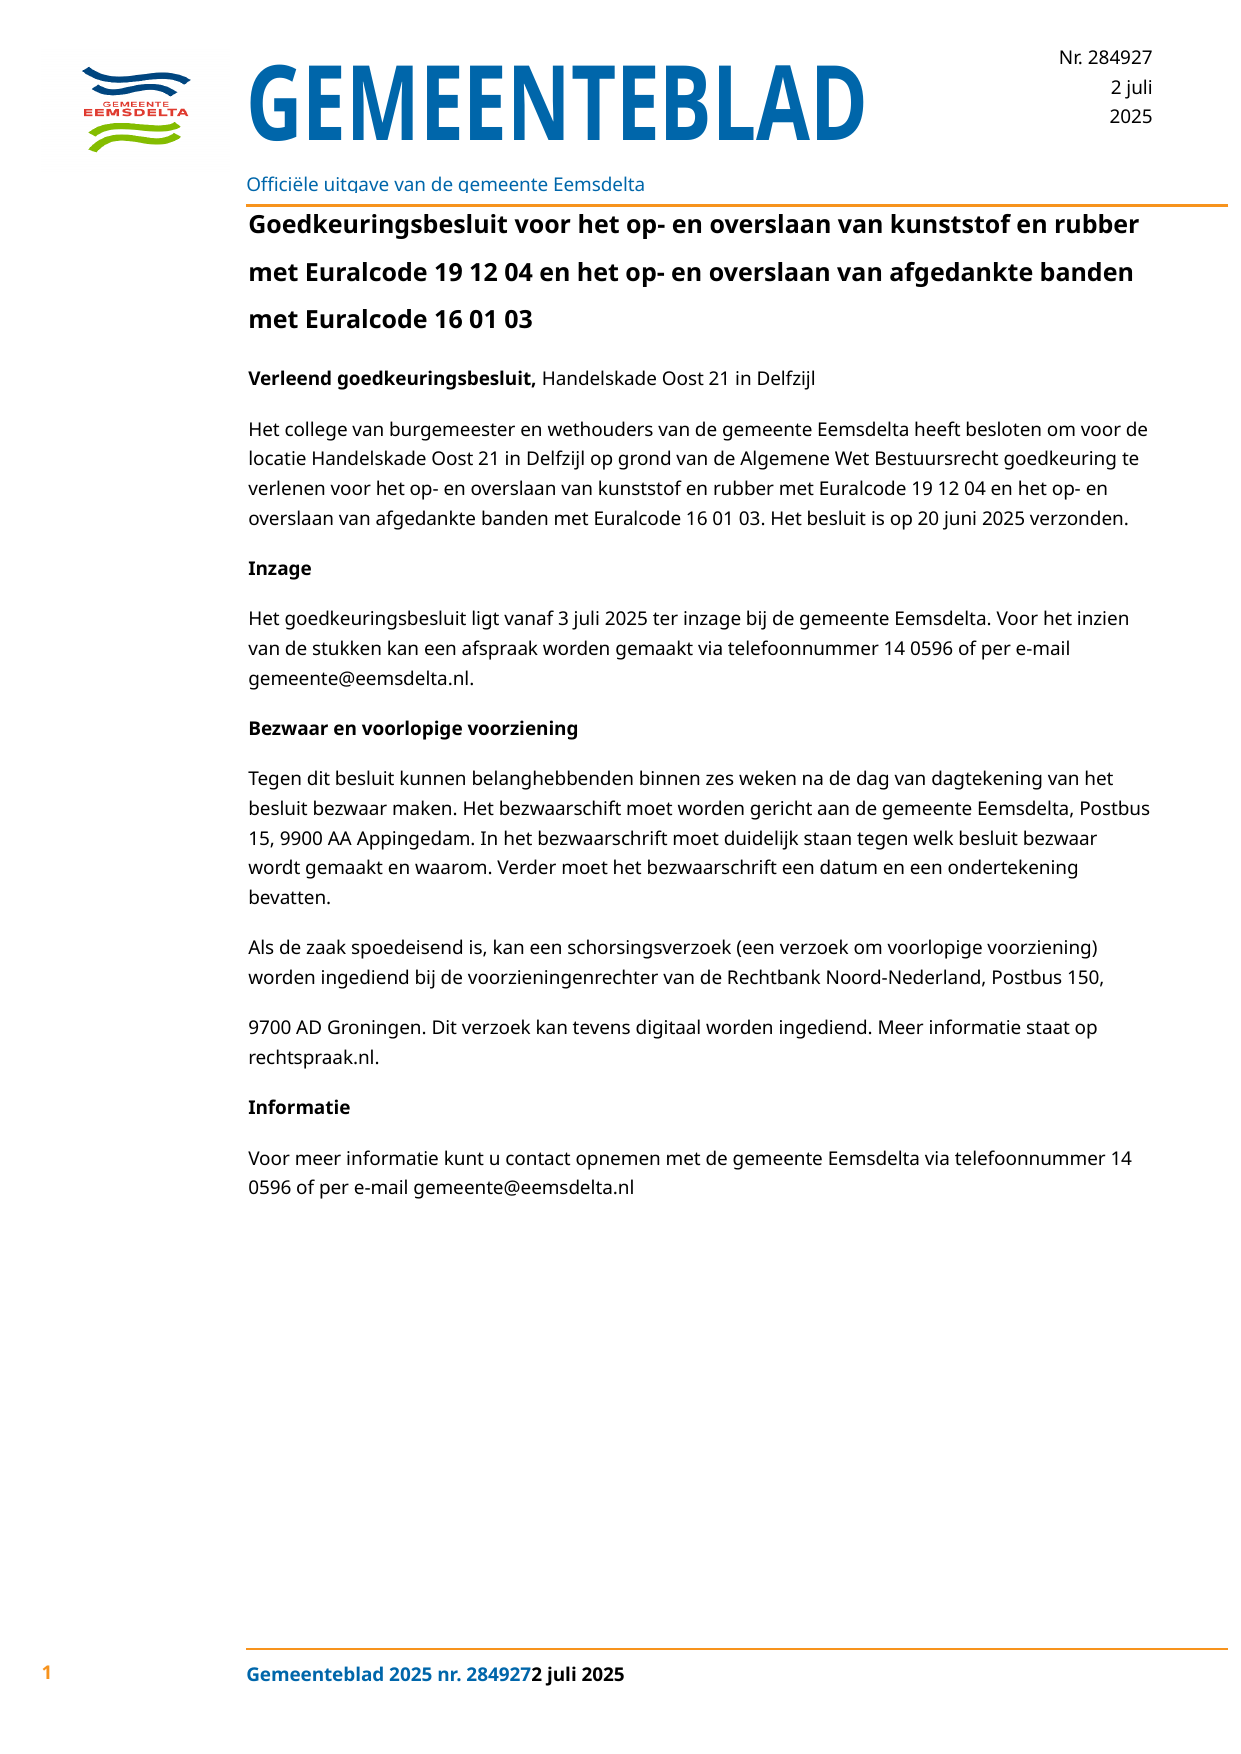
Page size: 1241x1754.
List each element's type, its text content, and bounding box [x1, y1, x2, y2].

text Tegen dit besluit kunnen belanghebbenden binnen zes weken na de dag van dagtekening van het besluit bezwaar maken. Het bezwaarschift moet worden gericht aan de gemeente Eemsdelta, Postbus 15, 9900 AA Appingedam. In het bezwaarschrift moet duidelijk staan tegen welk besluit bezwaar wordt gemaakt en waarom. Verder moet het bezwaarschrift een datum en een ondertekening bevatten. [248, 766, 1152, 909]
text 9700 AD Groningen. Dit verzoek kan tevens digitaal worden ingediend. Meer informatie staat op rechtspraak.nl. [248, 1014, 1152, 1069]
picture [41, 47, 231, 172]
text Goedkeuringsbesluit voor het op- en overslaan van kunststof en rubber met Euralcode 19 12 04 en het op- en overslaan van afgedankte banden met Euralcode 16 01 03 [248, 207, 1152, 336]
text Verleend goedkeuringsbesluit, Handelskade Oost 21 in Delfzijl [248, 366, 1152, 391]
text Als de zaak spoedeisend is, kan een schorsingsverzoek (een verzoek om voorlopige voorziening) worden ingediend bij de voorzieningenrechter van de Rechtbank Noord-Nederland, Postbus 150, [248, 934, 1152, 989]
text Inzage [248, 555, 1152, 581]
text Het college van burgemeester en wethouders van de gemeente Eemsdelta heeft besloten om voor de locatie Handelskade Oost 21 in Delfzijl op grond van de Algemene Wet Bestuursrecht goedkeuring te verlenen voor het op- en overslaan van kunststof en rubber met Euralcode 19 12 04 en het op- en overslaan van afgedankte banden met Euralcode 16 01 03. Het besluit is op 20 juni 2025 verzonden. [248, 416, 1152, 530]
text Informatie [248, 1094, 1152, 1120]
text Het goedkeuringsbesluit ligt vanaf 3 juli 2025 ter inzage bij de gemeente Eemsdelta. Voor het inzien van de stukken kan een afspraak worden gemaakt via telefoonnummer 14 0596 of per e-mail gemeente@eemsdelta.nl. [248, 606, 1152, 690]
text Bezwaar en voorlopige voorziening [248, 715, 1152, 741]
text Voor meer informatie kunt u contact opnemen met de gemeente Eemsdelta via telefoonnummer 14 0596 of per e-mail gemeente@eemsdelta.nl [248, 1145, 1152, 1200]
